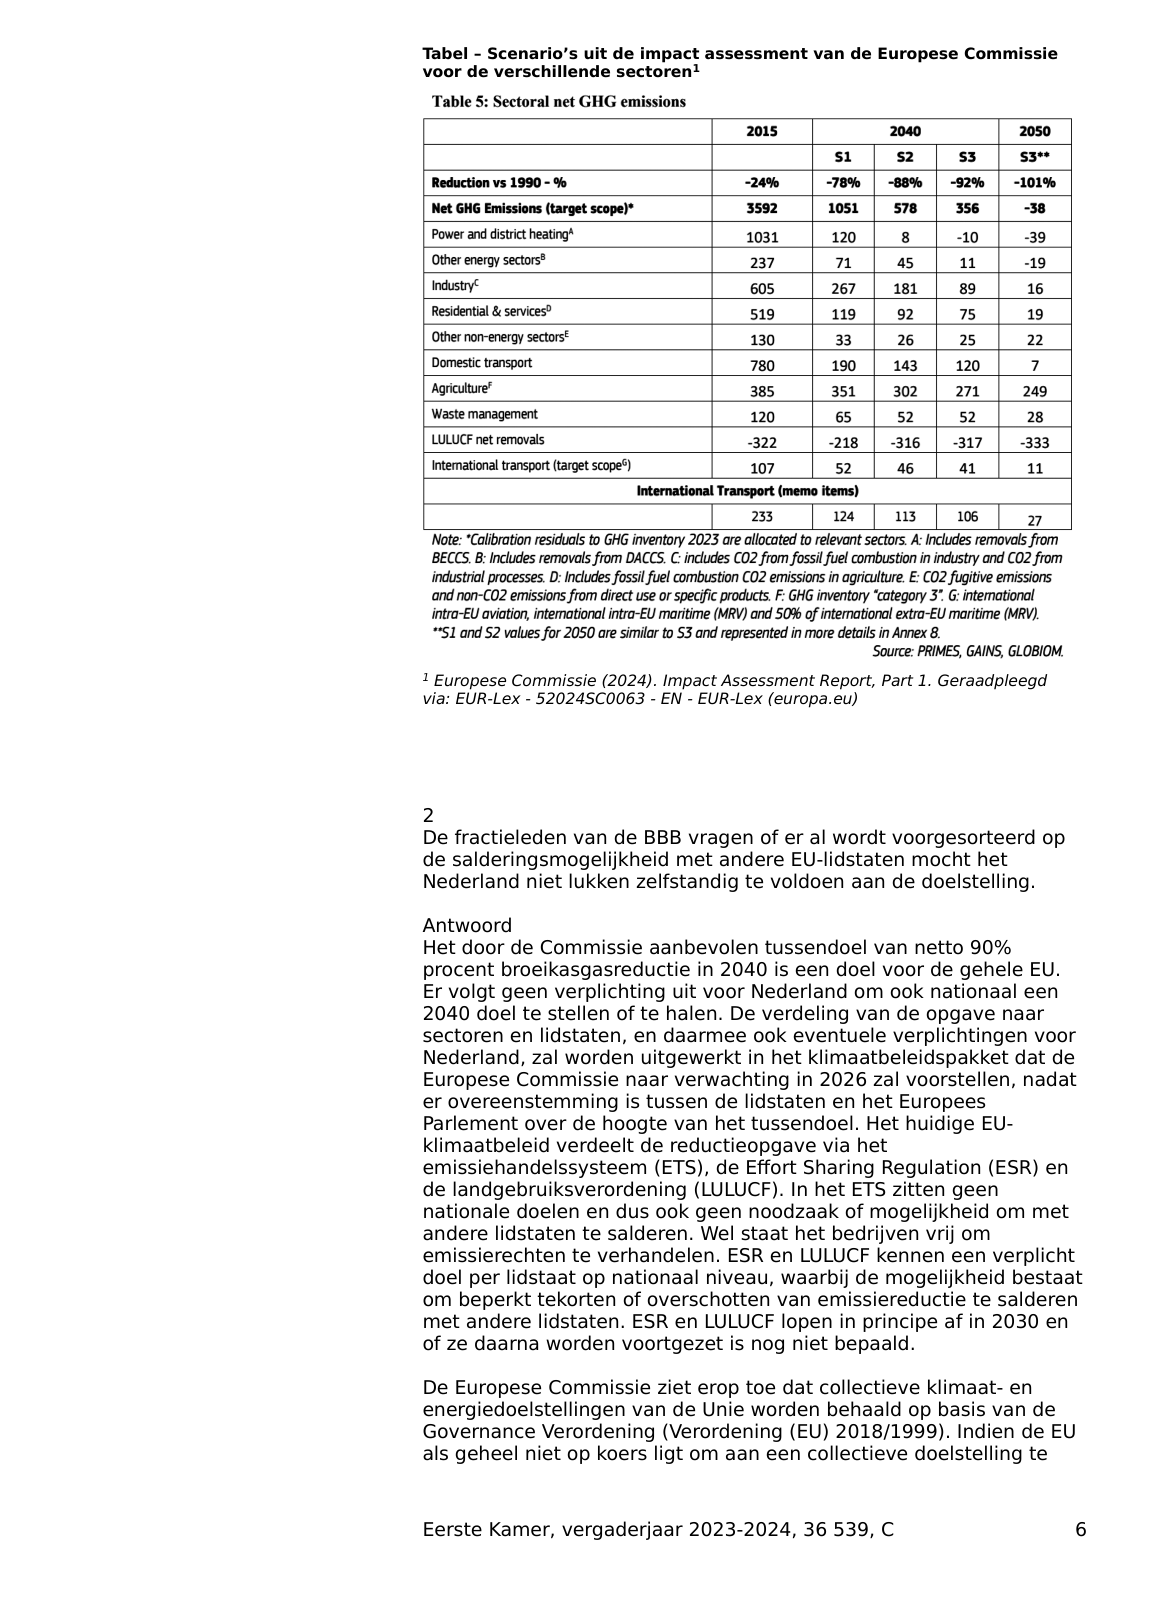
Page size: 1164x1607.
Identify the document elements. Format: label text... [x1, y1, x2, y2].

text Antwoord [422, 915, 1087, 937]
text De fractieleden van de BBB vragen of er al wordt voorgesorteerd op de salderingsmogelijkheid met andere EU-lidstaten mocht het Nederland niet lukken zelfstandig te voldoen aan de doelstelling. [422, 827, 1087, 893]
picture [422, 92, 1072, 660]
text Tabel – Scenario’s uit de impact assessment van de Europese Commissie voor de verschillende sectoren1 [422, 45, 1072, 81]
text De Europese Commissie ziet erop toe dat collectieve klimaat- en energiedoelstellingen van de Unie worden behaald op basis van de Governance Verordening (Verordening (EU) 2018/1999). Indien de EU als geheel niet op koers ligt om aan een collectieve doelstelling te [422, 1377, 1087, 1465]
text Het door de Commissie aanbevolen tussendoel van netto 90% procent broeikasgasreductie in 2040 is een doel voor de gehele EU. Er volgt geen verplichting uit voor Nederland om ook nationaal een 2040 doel te stellen of te halen. De verdeling van de opgave naar sectoren en lidstaten, en daarmee ook eventuele verplichtingen voor Nederland, zal worden uitgewerkt in het klimaatbeleidspakket dat de Europese Commissie naar verwachting in 2026 zal voorstellen, nadat er overeenstemming is tussen de lidstaten en het Europees Parlement over de hoogte van het tussendoel. Het huidige EU-klimaatbeleid verdeelt de reductieopgave via het emissiehandelssysteem (ETS), de Effort Sharing Regulation (ESR) en de landgebruiksverordening (LULUCF). In het ETS zitten geen nationale doelen en dus ook geen noodzaak of mogelijkheid om met andere lidstaten te salderen. Wel staat het bedrijven vrij om emissierechten te verhandelen. ESR en LULUCF kennen een verplicht doel per lidstaat op nationaal niveau, waarbij de mogelijkheid bestaat om beperkt tekorten of overschotten van emissiereductie te salderen met andere lidstaten. ESR en LULUCF lopen in principe af in 2030 en of ze daarna worden voortgezet is nog niet bepaald. [422, 937, 1087, 1355]
text 2 [422, 805, 1087, 827]
text 1 Europese Commissie (2024). Impact Assessment Report, Part 1. Geraadpleegd via: EUR-Lex - 52024SC0063 - EN - EUR-Lex (europa.eu) [422, 672, 1072, 708]
